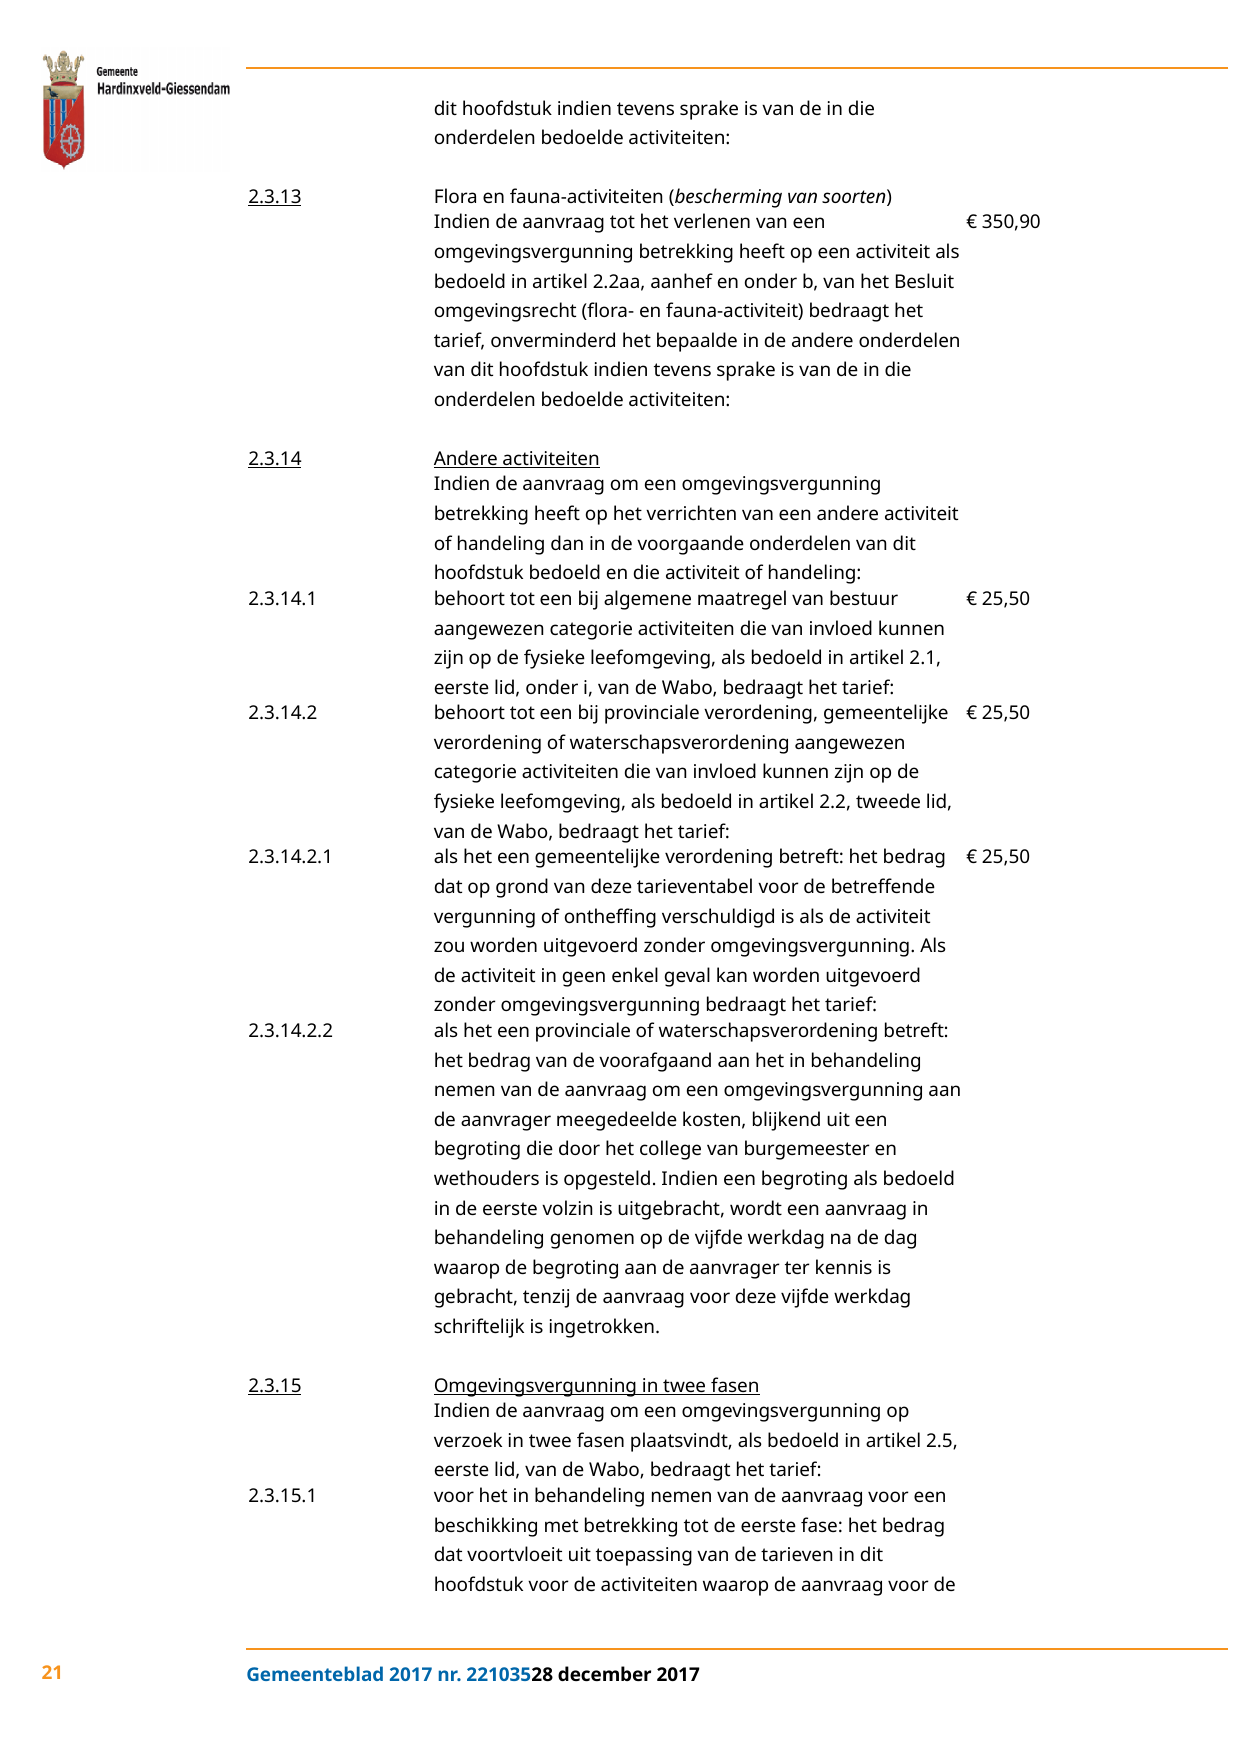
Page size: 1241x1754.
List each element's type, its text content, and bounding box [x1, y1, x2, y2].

picture [41, 47, 231, 172]
table_cell [248, 1398, 433, 1482]
table_header [966, 445, 1152, 471]
table_cell € 350,90 [966, 209, 1152, 412]
table_cell [966, 1483, 1152, 1597]
table_header 2.3.14 [248, 445, 433, 471]
table_cell Indien de aanvraag om een omgevingsvergunning betrekking heeft op het verrichten van een andere activiteit of handeling dan in de voorgaande onderdelen van dit hoofdstuk bedoeld en die activiteit of handeling: [434, 471, 966, 585]
table_cell 2.3.15.1 [248, 1483, 433, 1597]
table_header Andere activiteiten [434, 445, 966, 471]
table_cell [248, 209, 433, 412]
table_cell € 25,50 [966, 585, 1152, 699]
table_cell [966, 95, 1152, 150]
table_cell 2.3.14.2.1 [248, 844, 433, 1017]
table_cell als het een provinciale of waterschapsverordening betreft: het bedrag van de voorafgaand aan het in behandeling nemen van de aanvraag om een omgevingsvergunning aan de aanvrager meegedeelde kosten, blijkend uit een begroting die door het college van burgemeester en wethouders is opgesteld. Indien een begroting als bedoeld in de eerste volzin is uitgebracht, wordt een aanvraag in behandeling genomen op de vijfde werkdag na de dag waarop de begroting aan de aanvrager ter kennis is gebracht, tenzij de aanvraag voor deze vijfde werkdag schriftelijk is ingetrokken. [434, 1017, 966, 1339]
table_cell behoort tot een bij provinciale verordening, gemeentelijke verordening of waterschapsverordening aangewezen categorie activiteiten die van invloed kunnen zijn op de fysieke leefomgeving, als bedoeld in artikel 2.2, tweede lid, van de Wabo, bedraagt het tarief: [434, 700, 966, 844]
table_cell behoort tot een bij algemene maatregel van bestuur aangewezen categorie activiteiten die van invloed kunnen zijn op de fysieke leefomgeving, als bedoeld in artikel 2.1, eerste lid, onder i, van de Wabo, bedraagt het tarief: [434, 585, 966, 699]
table_cell 2.3.14.2 [248, 700, 433, 844]
table_cell 2.3.14.1 [248, 585, 433, 699]
table_cell 2.3.14.2.2 [248, 1017, 433, 1339]
table_cell als het een gemeentelijke verordening betreft: het bedrag dat op grond van deze tarieventabel voor de betreffende vergunning of ontheffing verschuldigd is als de activiteit zou worden uitgevoerd zonder omgevingsvergunning. Als de activiteit in geen enkel geval kan worden uitgevoerd zonder omgevingsvergunning bedraagt het tarief: [434, 844, 966, 1017]
table_cell Indien de aanvraag tot het verlenen van een omgevingsvergunning betrekking heeft op een activiteit als bedoeld in artikel 2.2aa, aanhef en onder b, van het Besluit omgevingsrecht (flora- en fauna-activiteit) bedraagt het tarief, onverminderd het bepaalde in de andere onderdelen van dit hoofdstuk indien tevens sprake is van de in die onderdelen bedoelde activiteiten: [434, 209, 966, 412]
table_cell Indien de aanvraag om een omgevingsvergunning op verzoek in twee fasen plaatsvindt, als bedoeld in artikel 2.5, eerste lid, van de Wabo, bedraagt het tarief: [434, 1398, 966, 1482]
table_header 2.3.15 [248, 1372, 433, 1397]
table_cell dit hoofdstuk indien tevens sprake is van de in die onderdelen bedoelde activiteiten: [434, 95, 966, 150]
table_cell € 25,50 [966, 700, 1152, 844]
table_cell [248, 471, 433, 585]
table_cell [966, 1017, 1152, 1339]
table_header [966, 1372, 1152, 1397]
table_cell [248, 95, 433, 150]
table_header 2.3.13 [248, 183, 433, 209]
table_header [966, 183, 1152, 209]
table_cell voor het in behandeling nemen van de aanvraag voor een beschikking met betrekking tot de eerste fase: het bedrag dat voortvloeit uit toepassing van de tarieven in dit hoofdstuk voor de activiteiten waarop de aanvraag voor de [434, 1483, 966, 1597]
table_cell € 25,50 [966, 844, 1152, 1017]
table_header Flora en fauna-activiteiten (bescherming van soorten) [434, 183, 966, 209]
table_cell [966, 471, 1152, 585]
table_cell [966, 1398, 1152, 1482]
table_header Omgevingsvergunning in twee fasen [434, 1372, 966, 1397]
